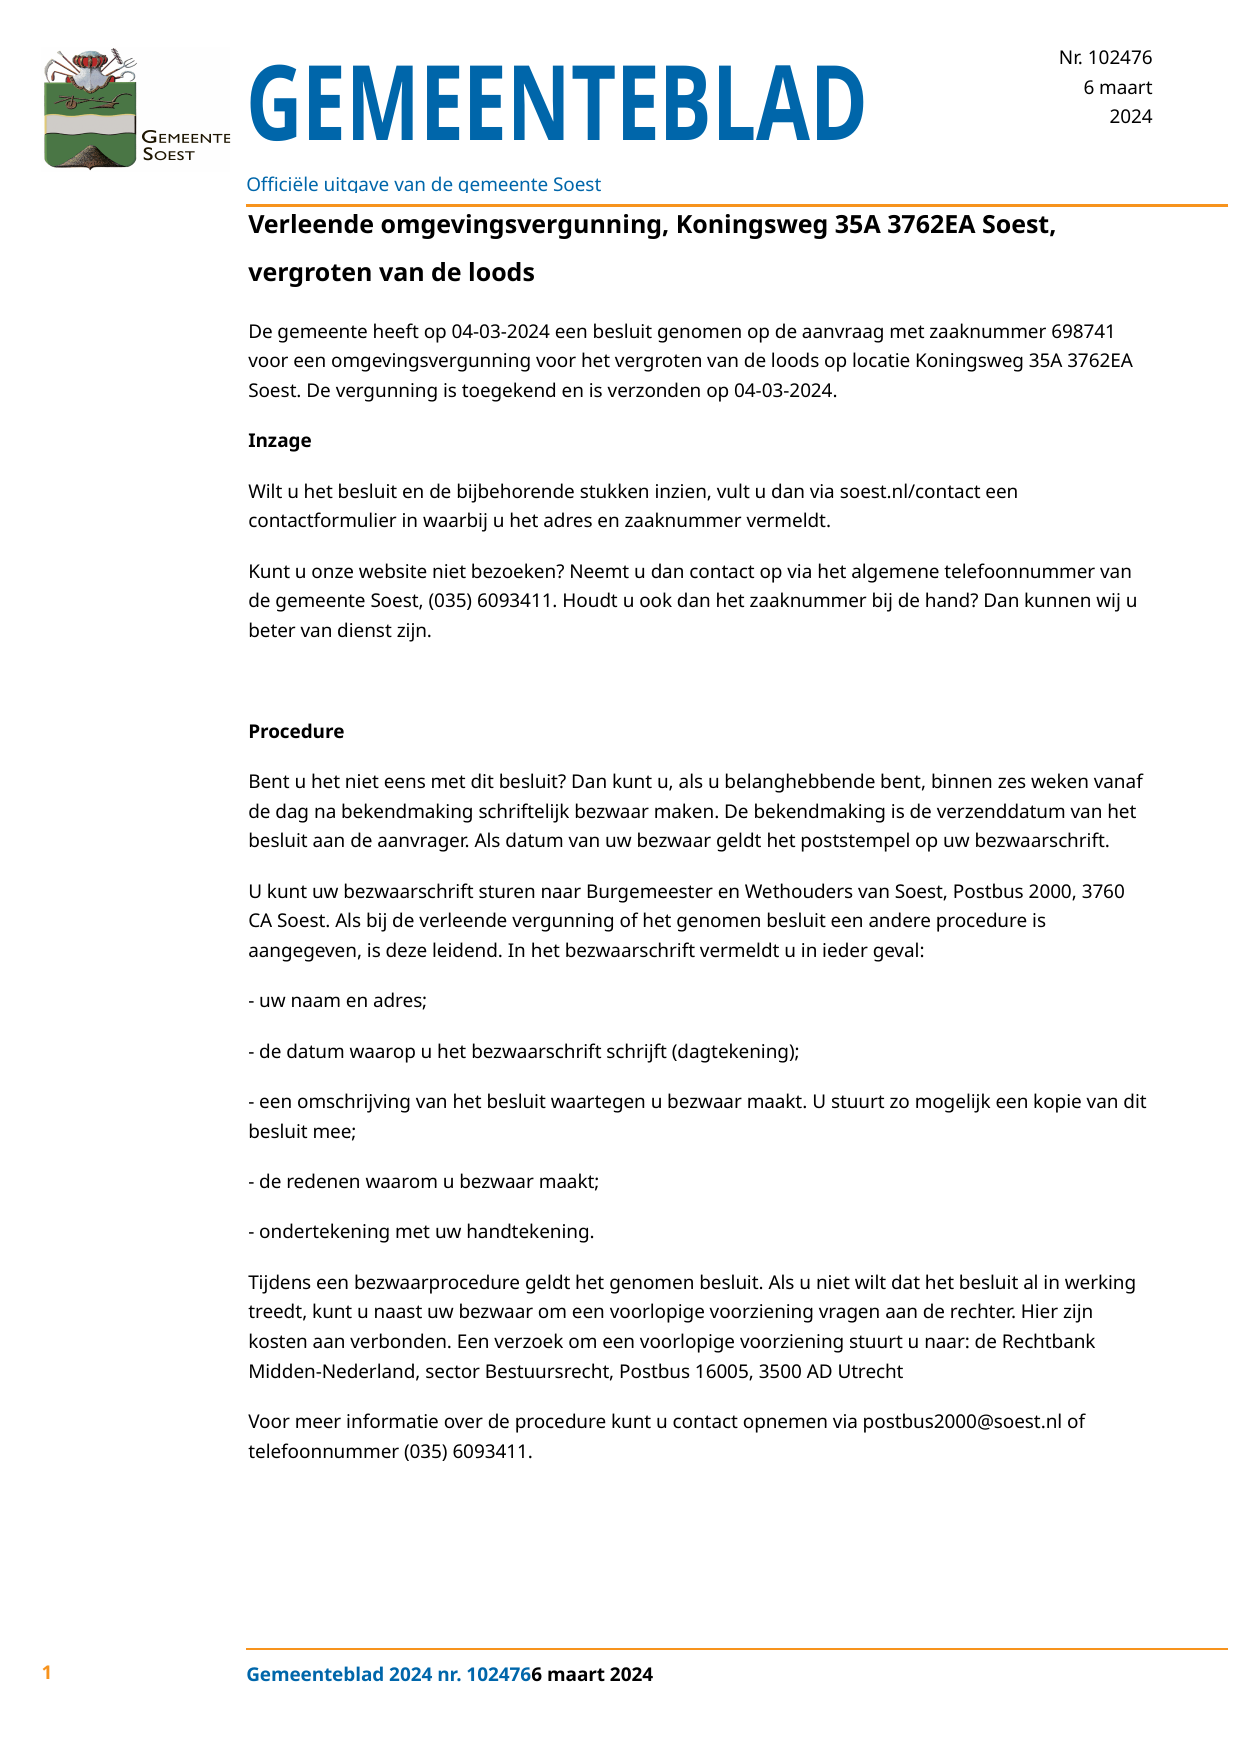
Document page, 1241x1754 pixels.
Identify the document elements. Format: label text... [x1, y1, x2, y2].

picture [41, 47, 231, 172]
text De gemeente heeft op 04-03-2024 een besluit genomen op de aanvraag met zaaknummer 698741 voor een omgevingsvergunning voor het vergroten van de loods op locatie Koningsweg 35A 3762EA Soest. De vergunning is toegekend en is verzonden op 04-03-2024. [248, 318, 1152, 403]
text - uw naam en adres; [248, 987, 1152, 1013]
text Wilt u het besluit en de bijbehorende stukken inzien, vult u dan via soest.nl/contact een contactformulier in waarbij u het adres en zaaknummer vermeldt. [248, 478, 1152, 533]
text - de redenen waarom u bezwaar maakt; [248, 1168, 1152, 1194]
text Inzage [248, 427, 1152, 453]
text U kunt uw bezwaarschrift sturen naar Burgemeester en Wethouders van Soest, Postbus 2000, 3760 CA Soest. Als bij de verleende vergunning of het genomen besluit een andere procedure is aangegeven, is deze leidend. In het bezwaarschrift vermeldt u in ieder geval: [248, 878, 1152, 963]
text Procedure [248, 718, 1152, 744]
text Voor meer informatie over de procedure kunt u contact opnemen via postbus2000@soest.nl of telefoonnummer (035) 6093411. [248, 1408, 1152, 1464]
text Verleende omgevingsvergunning, Koningsweg 35A 3762EA Soest, vergroten van de loods [248, 207, 1152, 288]
text - de datum waarop u het bezwaarschrift schrijft (dagtekening); [248, 1038, 1152, 1064]
text - ondertekening met uw handtekening. [248, 1219, 1152, 1244]
text - een omschrijving van het besluit waartegen u bezwaar maakt. U stuurt zo mogelijk een kopie van dit besluit mee; [248, 1088, 1152, 1144]
text Kunt u onze website niet bezoeken? Neemt u dan contact op via het algemene telefoonnummer van de gemeente Soest, (035) 6093411. Houdt u ook dan het zaaknummer bij de hand? Dan kunnen wij u beter van dienst zijn. [248, 558, 1152, 643]
text Bent u het niet eens met dit besluit? Dan kunt u, als u belanghebbende bent, binnen zes weken vanaf de dag na bekendmaking schriftelijk bezwaar maken. De bekendmaking is de verzenddatum van het besluit aan de aanvrager. Als datum van uw bezwaar geldt het poststempel op uw bezwaarschrift. [248, 768, 1152, 853]
text Tijdens een bezwaarprocedure geldt het genomen besluit. Als u niet wilt dat het besluit al in werking treedt, kunt u naast uw bezwaar om een voorlopige voorziening vragen aan de rechter. Hier zijn kosten aan verbonden. Een verzoek om een voorlopige voorziening stuurt u naar: de Rechtbank Midden-Nederland, sector Bestuursrecht, Postbus 16005, 3500 AD Utrecht [248, 1269, 1152, 1384]
